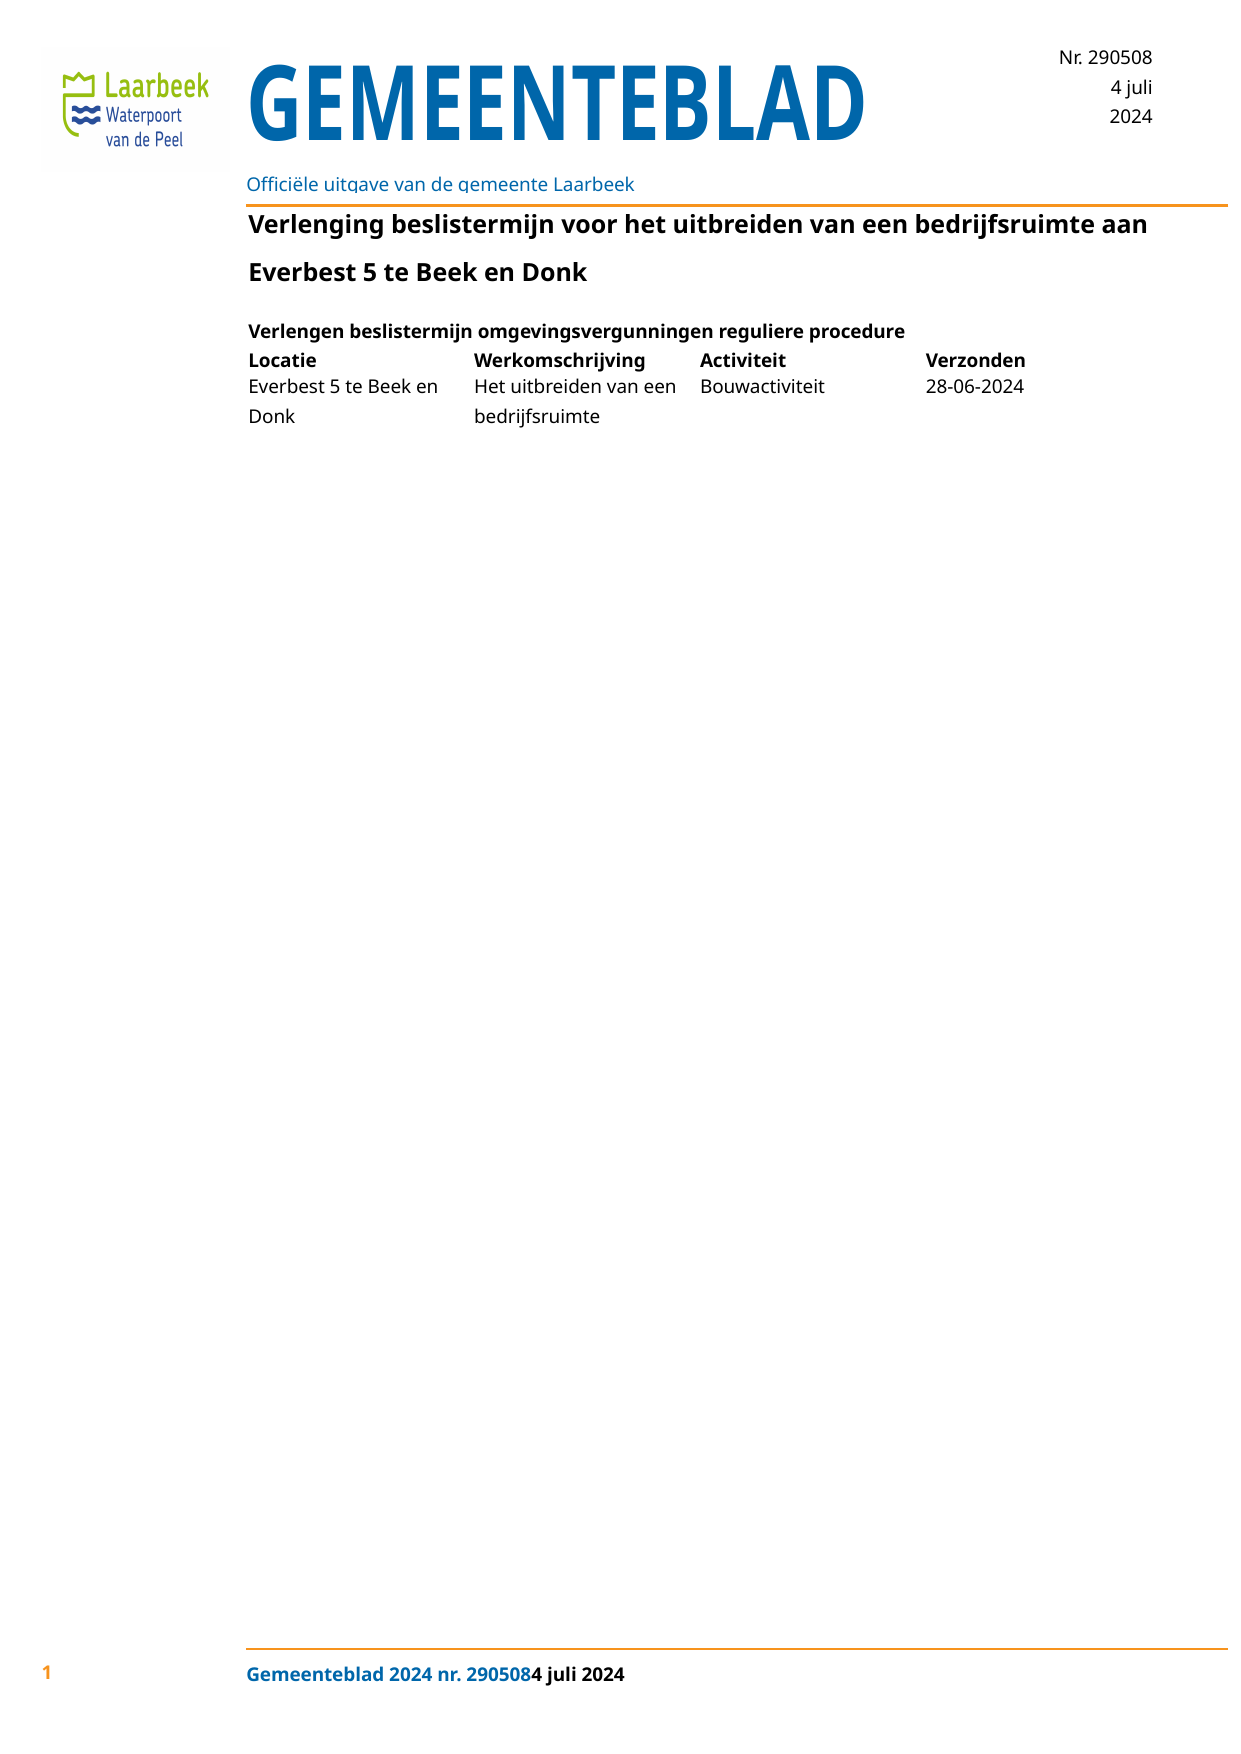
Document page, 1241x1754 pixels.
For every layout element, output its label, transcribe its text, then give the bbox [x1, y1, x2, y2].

table_cell 28-06-2024 [926, 373, 1152, 429]
table_cell Bouwactiviteit [700, 373, 926, 429]
table_header Activiteit [700, 348, 926, 373]
table_header Verzonden [926, 348, 1152, 373]
table_cell Het uitbreiden van een bedrijfsruimte [474, 373, 700, 429]
table_header Locatie [248, 348, 474, 373]
table_header Werkomschrijving [474, 348, 700, 373]
table_cell Everbest 5 te Beek en Donk [248, 373, 474, 429]
text Verlengen beslistermijn omgevingsvergunningen reguliere procedure [248, 318, 1152, 344]
text Verlenging beslistermijn voor het uitbreiden van een bedrijfsruimte aan Everbest 5 te Beek en Donk [248, 207, 1152, 288]
picture [41, 47, 231, 172]
